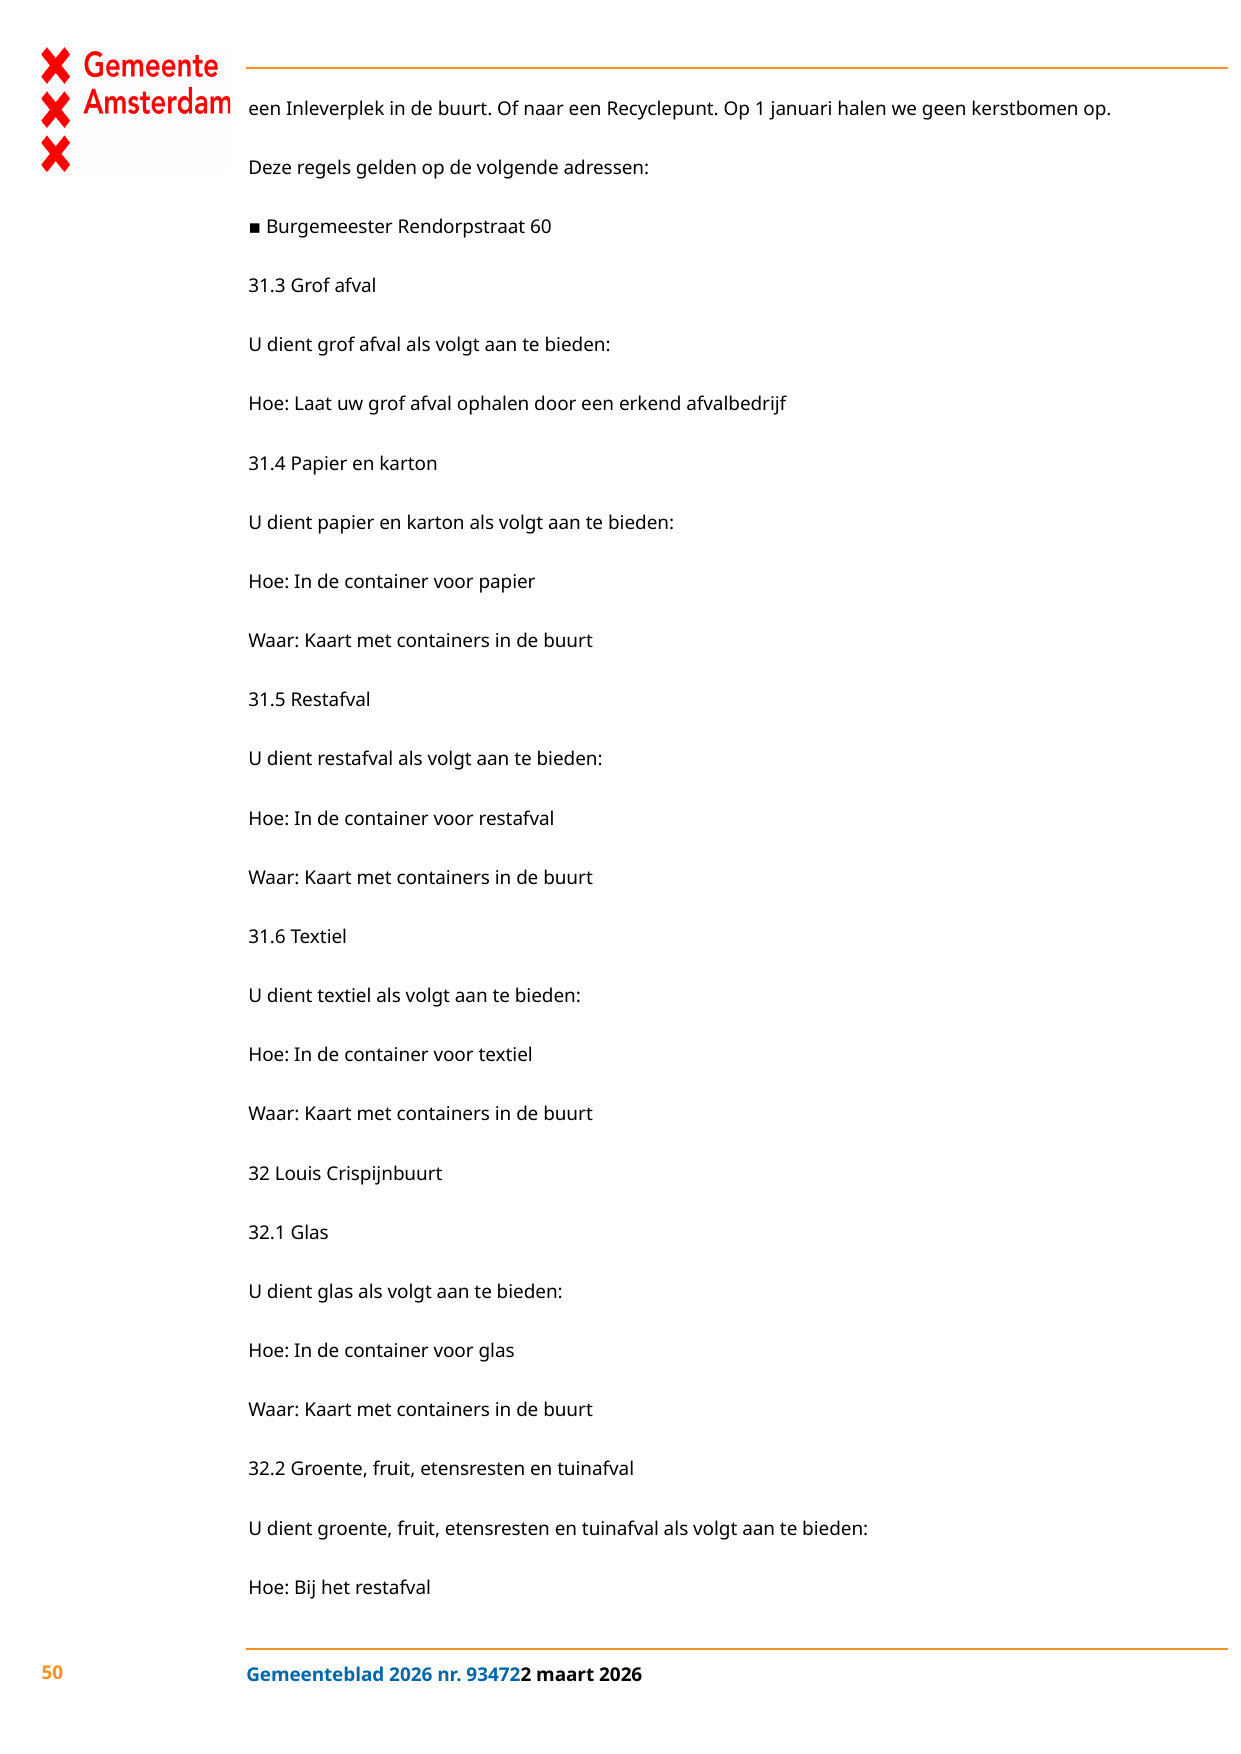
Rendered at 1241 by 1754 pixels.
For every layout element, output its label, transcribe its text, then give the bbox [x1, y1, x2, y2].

text een Inleverplek in de buurt. Of naar een Recyclepunt. Op 1 januari halen we geen kerstbomen op. [248, 95, 1152, 121]
picture [41, 47, 231, 172]
text Waar: Kaart met containers in de buurt [248, 864, 1152, 890]
text U dient restafval als volgt aan te bieden: [248, 746, 1152, 771]
text 31.3 Grof afval [248, 272, 1152, 298]
text 32.1 Glas [248, 1219, 1152, 1245]
text U dient glas als volgt aan te bieden: [248, 1278, 1152, 1304]
text U dient groente, fruit, etensresten en tuinafval als volgt aan te bieden: [248, 1515, 1152, 1541]
text Hoe: Laat uw grof afval ophalen door een erkend afvalbedrijf [248, 391, 1152, 416]
text Deze regels gelden op de volgende adressen: [248, 154, 1152, 180]
text 32 Louis Crispijnbuurt [248, 1160, 1152, 1186]
text Waar: Kaart met containers in de buurt [248, 1101, 1152, 1126]
text Hoe: In de container voor papier [248, 568, 1152, 594]
text 32.2 Groente, fruit, etensresten en tuinafval [248, 1456, 1152, 1481]
text Hoe: Bij het restafval [248, 1574, 1152, 1600]
text Hoe: In de container voor restafval [248, 805, 1152, 831]
text Hoe: In de container voor glas [248, 1337, 1152, 1363]
text ▪ Burgemeester Rendorpstraat 60 [248, 213, 1152, 239]
text 31.4 Papier en karton [248, 450, 1152, 476]
text U dient grof afval als volgt aan te bieden: [248, 331, 1152, 357]
text 31.5 Restafval [248, 686, 1152, 712]
text U dient textiel als volgt aan te bieden: [248, 982, 1152, 1008]
text U dient papier en karton als volgt aan te bieden: [248, 509, 1152, 535]
text Waar: Kaart met containers in de buurt [248, 1396, 1152, 1422]
text 31.6 Textiel [248, 923, 1152, 949]
text Waar: Kaart met containers in de buurt [248, 627, 1152, 653]
text Hoe: In de container voor textiel [248, 1041, 1152, 1067]
